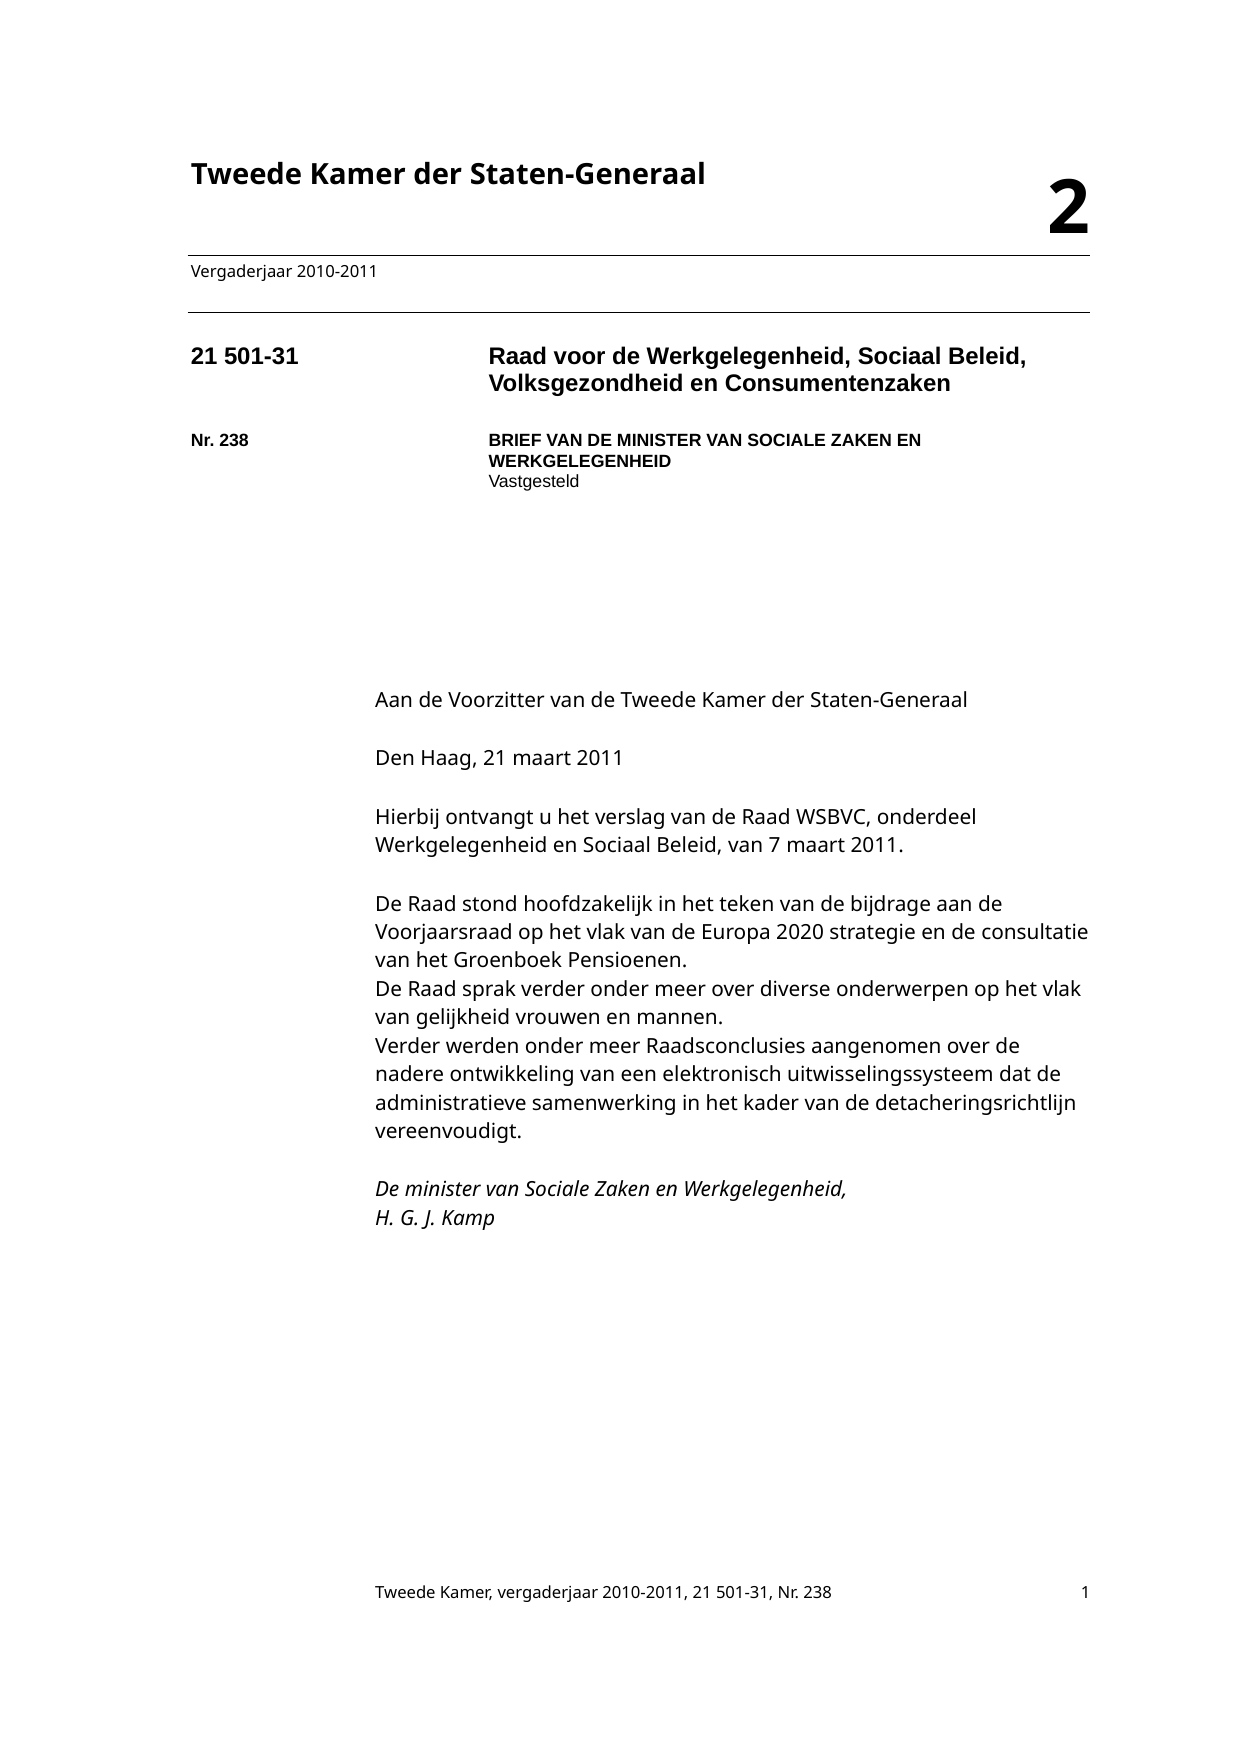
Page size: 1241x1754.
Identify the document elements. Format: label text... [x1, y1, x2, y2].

table_cell [485, 256, 1090, 312]
table_cell [485, 313, 1090, 339]
text De Raad sprak verder onder meer over diverse onderwerpen op het vlak van gelijkheid vrouwen en mannen. [375, 974, 1090, 1031]
text Aan de Voorzitter van de Tweede Kamer der Staten-Generaal [375, 685, 1090, 713]
table_header 2 [910, 150, 1090, 255]
text Verder werden onder meer Raadsconclusies aangenomen over de nadere ontwikkeling van een elektronisch uitwisselingssysteem dat de administratieve samenwerking in het kader van de detacheringsrichtlijn vereenvoudigt. [375, 1031, 1090, 1144]
text Den Haag, 21 maart 2011 [375, 743, 1090, 772]
text De Raad stond hoofdzakelijk in het teken van de bijdrage aan de Voorjaarsraad op het vlak van de Europa 2020 strategie en de consultatie van het Groenboek Pensioenen. [375, 889, 1090, 974]
table_cell Nr. 238 [188, 427, 485, 566]
table_cell Raad voor de Werkgelegenheid, Sociaal Beleid, Volksgezondheid en Consumentenzaken [485, 339, 1090, 427]
table_cell [188, 313, 485, 339]
table_cell Vergaderjaar 2010-2011 [188, 256, 485, 312]
table_header Tweede Kamer der Staten-Generaal [188, 150, 909, 255]
text De minister van Sociale Zaken en Werkgelegenheid, [375, 1174, 1090, 1203]
text H. G. J. Kamp [375, 1203, 1090, 1231]
text Hierbij ontvangt u het verslag van de Raad WSBVC, onderdeel Werkgelegenheid en Sociaal Beleid, van 7 maart 2011. [375, 802, 1090, 859]
table_cell BRIEF VAN DE MINISTER VAN SOCIALE ZAKEN EN WERKGELEGENHEID Vastgesteld [485, 427, 1090, 566]
table_cell 21 501-31 [188, 339, 485, 427]
